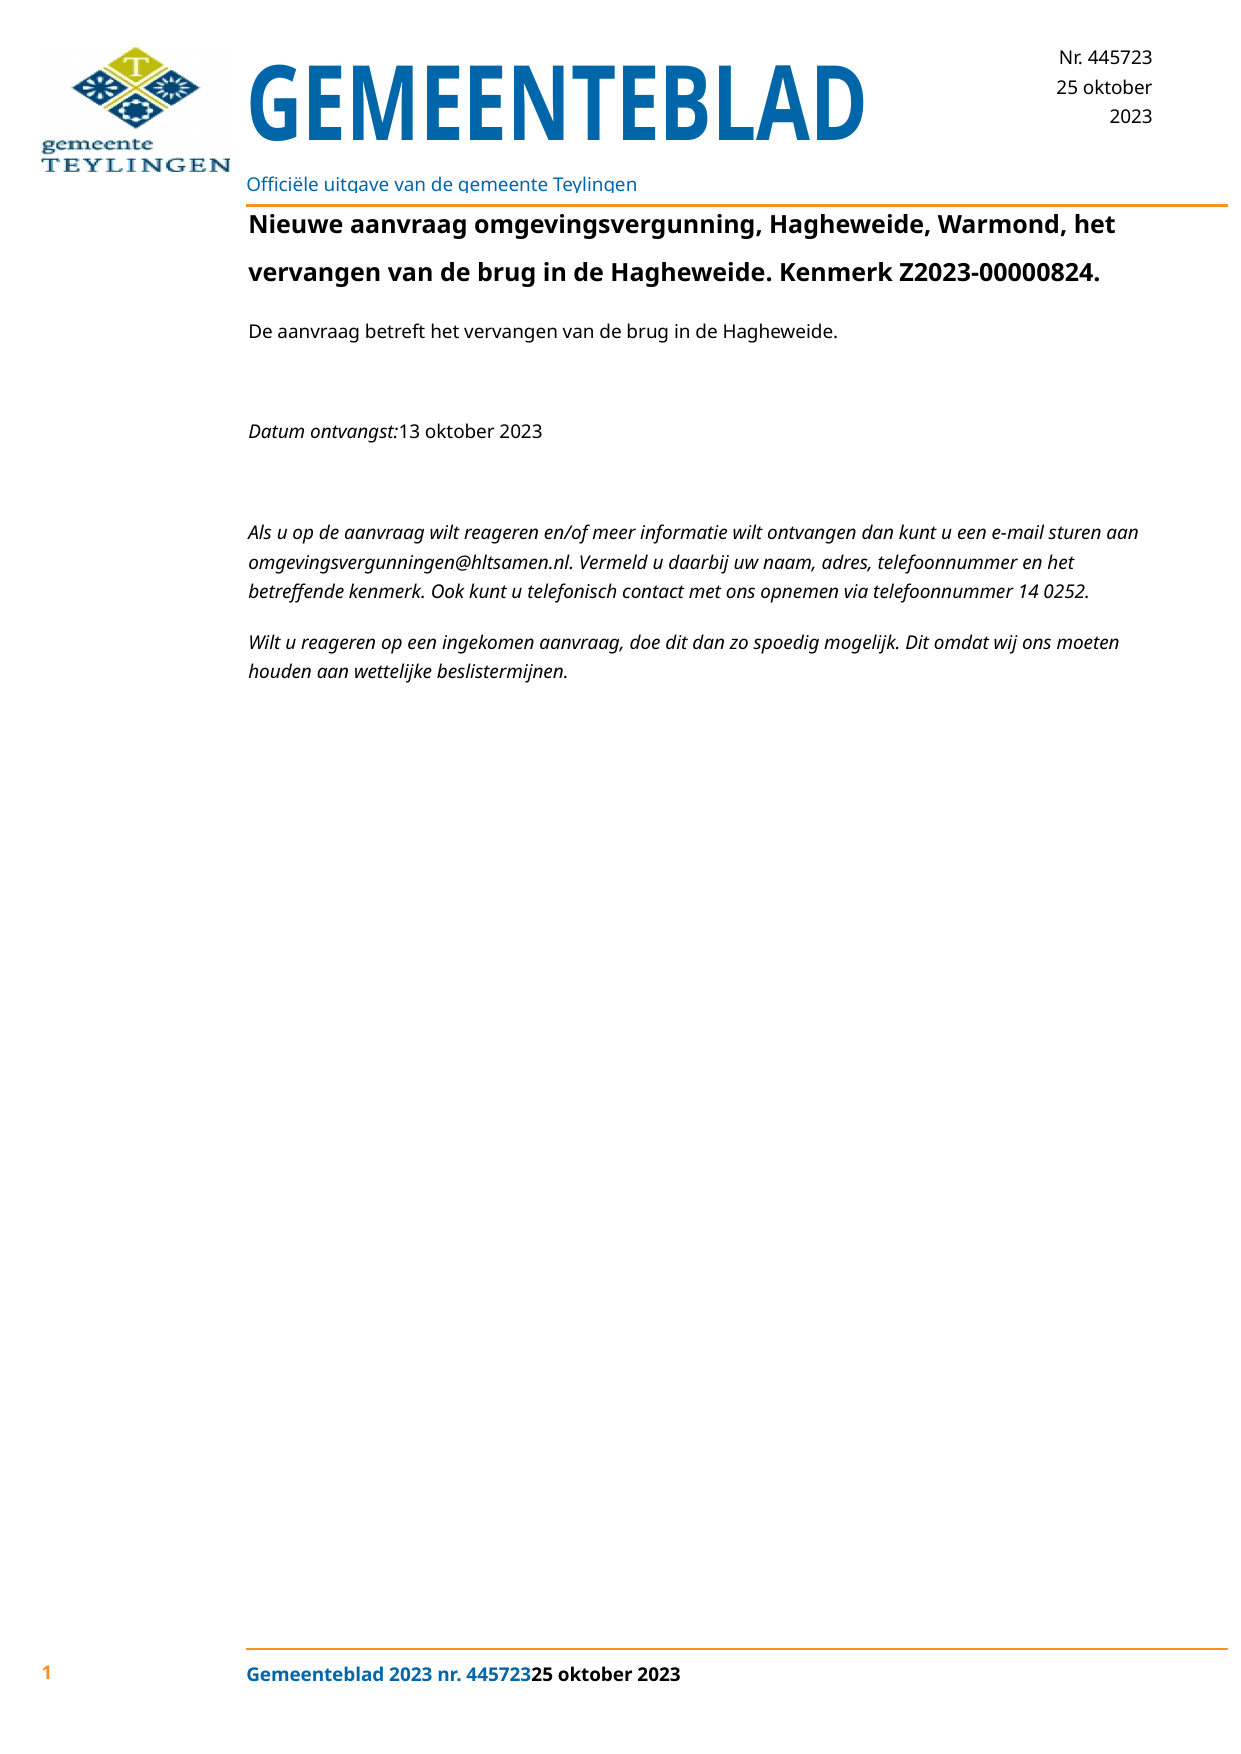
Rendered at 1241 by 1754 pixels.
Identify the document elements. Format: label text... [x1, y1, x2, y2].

text Als u op de aanvraag wilt reageren en/of meer informatie wilt ontvangen dan kunt u een e-mail sturen aan omgevingsvergunningen@hltsamen.nl. Vermeld u daarbij uw naam, adres, telefoonnummer en het betreffende kenmerk. Ook kunt u telefonisch contact met ons opnemen via telefoonnummer 14 0252. [248, 519, 1152, 604]
picture [41, 47, 231, 172]
text Nieuwe aanvraag omgevingsvergunning, Hagheweide, Warmond, het vervangen van de brug in de Hagheweide. Kenmerk Z2023-00000824. [248, 207, 1152, 288]
text De aanvraag betreft het vervangen van de brug in de Hagheweide. [248, 318, 1152, 344]
text Wilt u reageren op een ingekomen aanvraag, doe dit dan zo spoedig mogelijk. Dit omdat wij ons moeten houden aan wettelijke beslistermijnen. [248, 629, 1152, 684]
text Datum ontvangst:13 oktober 2023 [248, 419, 1152, 444]
